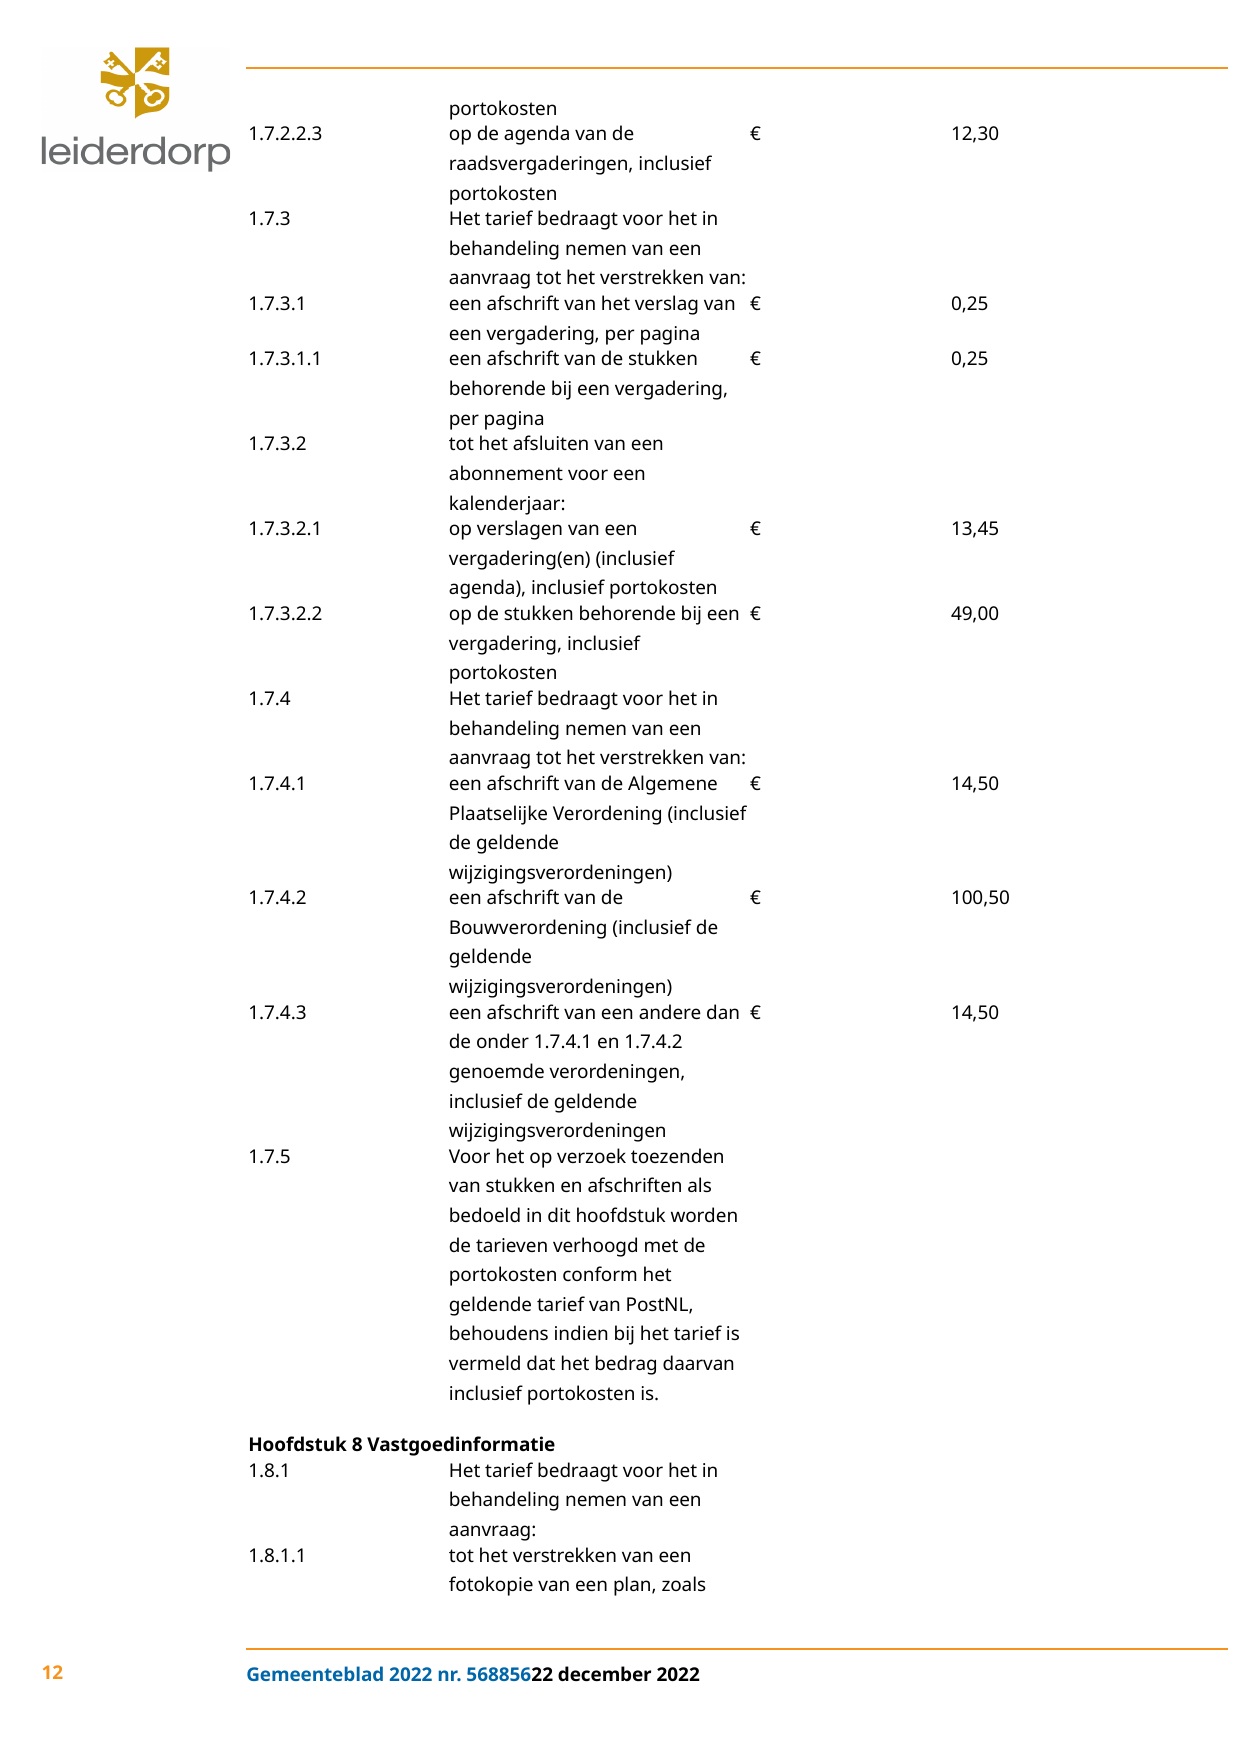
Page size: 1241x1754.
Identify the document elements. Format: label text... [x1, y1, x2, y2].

table_cell [750, 1431, 951, 1457]
table_cell [750, 685, 951, 770]
table_cell op verslagen van een vergadering(en) (inclusief agenda), inclusief portokosten [449, 515, 750, 600]
table_cell 1.7.5 [248, 1143, 449, 1406]
table_cell [951, 1457, 1152, 1542]
table_cell 1.7.4.1 [248, 770, 449, 884]
table_cell [951, 431, 1152, 515]
table_cell 0,25 [951, 290, 1152, 346]
table_cell Voor het op verzoek toezenden van stukken en afschriften als bedoeld in dit hoofdstuk worden de tarieven verhoogd met de portokosten conform het geldende tarief van PostNL, behoudens indien bij het tarief is vermeld dat het bedrag daarvan inclusief portokosten is. [449, 1143, 750, 1406]
table_cell tot het afsluiten van een abonnement voor een kalenderjaar: [449, 431, 750, 515]
table_cell 1.7.4.2 [248, 885, 449, 999]
table_cell Hoofdstuk 8 Vastgoedinformatie [248, 1431, 750, 1457]
table_cell 0,25 [951, 346, 1152, 431]
table_cell [449, 1406, 750, 1431]
table_cell tot het verstrekken van een fotokopie van een plan, zoals [449, 1542, 750, 1597]
table_cell 14,50 [951, 999, 1152, 1143]
table_cell € [750, 290, 951, 346]
table_cell [248, 95, 449, 121]
table_cell Het tarief bedraagt voor het in behandeling nemen van een aanvraag: [449, 1457, 750, 1542]
table_cell [750, 205, 951, 290]
table_cell € [750, 885, 951, 999]
table_cell een afschrift van een andere dan de onder 1.7.4.1 en 1.7.4.2 genoemde verordeningen, inclusief de geldende wijzigingsverordeningen [449, 999, 750, 1143]
table_cell 14,50 [951, 770, 1152, 884]
table_cell 1.8.1.1 [248, 1542, 449, 1597]
table_cell € [750, 999, 951, 1143]
table_cell € [750, 121, 951, 205]
table_cell 100,50 [951, 885, 1152, 999]
table_cell 1.7.3.2.2 [248, 600, 449, 685]
table_cell 1.7.4 [248, 685, 449, 770]
table_cell 1.7.3 [248, 205, 449, 290]
table_cell 13,45 [951, 515, 1152, 600]
table_cell Het tarief bedraagt voor het in behandeling nemen van een aanvraag tot het verstrekken van: [449, 685, 750, 770]
table_cell 1.7.2.2.3 [248, 121, 449, 205]
table_cell [750, 1143, 951, 1406]
table_cell [750, 431, 951, 515]
table_cell [750, 1542, 951, 1597]
table_cell op de stukken behorende bij een vergadering, inclusief portokosten [449, 600, 750, 685]
table_cell € [750, 515, 951, 600]
table_cell 49,00 [951, 600, 1152, 685]
table_cell [248, 1406, 449, 1431]
table_cell [951, 1431, 1152, 1457]
table_cell 1.7.3.1.1 [248, 346, 449, 431]
table_cell [750, 1457, 951, 1542]
table_cell € [750, 346, 951, 431]
table_cell Het tarief bedraagt voor het in behandeling nemen van een aanvraag tot het verstrekken van: [449, 205, 750, 290]
table_cell 1.8.1 [248, 1457, 449, 1542]
table_cell 1.7.3.1 [248, 290, 449, 346]
table_cell 1.7.4.3 [248, 999, 449, 1143]
table_cell 12,30 [951, 121, 1152, 205]
table_cell [951, 1542, 1152, 1597]
table_cell [951, 1406, 1152, 1431]
picture [41, 47, 231, 172]
table_cell 1.7.3.2 [248, 431, 449, 515]
table_cell portokosten [449, 95, 750, 121]
table_cell een afschrift van de Bouwverordening (inclusief de geldende wijzigingsverordeningen) [449, 885, 750, 999]
table_cell [750, 95, 951, 121]
table_cell [951, 685, 1152, 770]
table_cell een afschrift van de Algemene Plaatselijke Verordening (inclusief de geldende wijzigingsverordeningen) [449, 770, 750, 884]
table_cell een afschrift van de stukken behorende bij een vergadering, per pagina [449, 346, 750, 431]
table_cell [951, 95, 1152, 121]
table_cell [951, 1143, 1152, 1406]
table_cell op de agenda van de raadsvergaderingen, inclusief portokosten [449, 121, 750, 205]
table_cell € [750, 600, 951, 685]
table_cell 1.7.3.2.1 [248, 515, 449, 600]
table_cell een afschrift van het verslag van een vergadering, per pagina [449, 290, 750, 346]
table_cell € [750, 770, 951, 884]
table_cell [951, 205, 1152, 290]
table_cell [750, 1406, 951, 1431]
